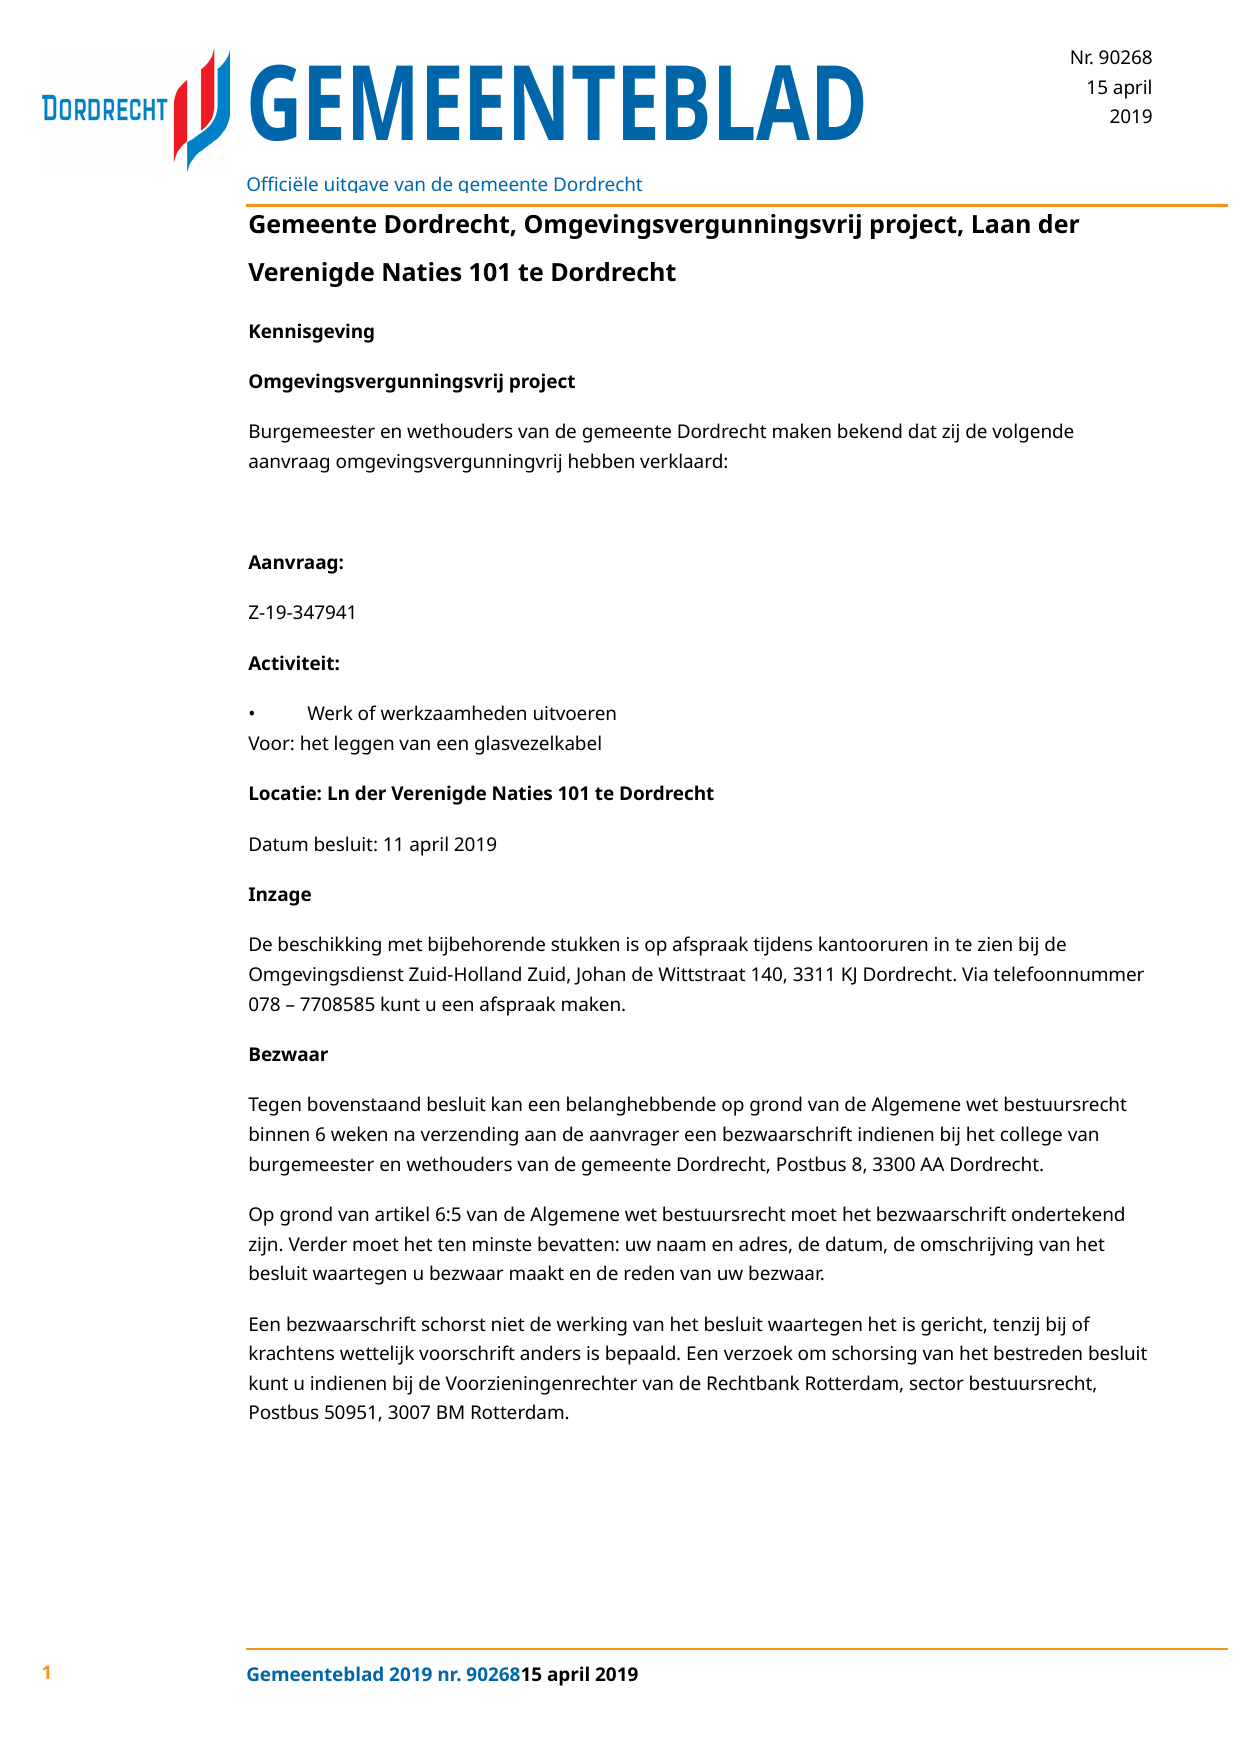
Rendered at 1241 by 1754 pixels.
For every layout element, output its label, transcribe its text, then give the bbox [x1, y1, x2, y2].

text Voor: het leggen van een glasvezelkabel [248, 730, 1152, 756]
text Gemeente Dordrecht, Omgevingsvergunningsvrij project, Laan der Verenigde Naties 101 te Dordrecht [248, 207, 1152, 288]
text Burgemeester en wethouders van de gemeente Dordrecht maken bekend dat zij de volgende aanvraag omgevingsvergunningvrij hebben verklaard: [248, 419, 1152, 474]
text De beschikking met bijbehorende stukken is op afspraak tijdens kantooruren in te zien bij de Omgevingsdienst Zuid-Holland Zuid, Johan de Wittstraat 140, 3311 KJ Dordrecht. Via telefoonnummer 078 – 7708585 kunt u een afspraak maken. [248, 932, 1152, 1017]
text Kennisgeving [248, 318, 1152, 344]
text Datum besluit: 11 april 2019 [248, 831, 1152, 857]
text Op grond van artikel 6:5 van de Algemene wet bestuursrecht moet het bezwaarschrift ondertekend zijn. Verder moet het ten minste bevatten: uw naam en adres, de datum, de omschrijving van het besluit waartegen u bezwaar maakt en de reden van uw bezwaar. [248, 1201, 1152, 1286]
text Activiteit: [248, 650, 1152, 676]
text Tegen bovenstaand besluit kan een belanghebbende op grond van de Algemene wet bestuursrecht binnen 6 weken na verzending aan de aanvrager een bezwaarschrift indienen bij het college van burgemeester en wethouders van de gemeente Dordrecht, Postbus 8, 3300 AA Dordrecht. [248, 1092, 1152, 1177]
picture [41, 47, 231, 172]
text Z-19-347941 [248, 599, 1152, 625]
text Omgevingsvergunningsvrij project [248, 368, 1152, 394]
text Aanvraag: [248, 549, 1152, 575]
text Locatie: Ln der Verenigde Naties 101 te Dordrecht [248, 780, 1152, 806]
text Bezwaar [248, 1041, 1152, 1067]
text Inzage [248, 881, 1152, 907]
text Een bezwaarschrift schorst niet de werking van het besluit waartegen het is gericht, tenzij bij of krachtens wettelijk voorschrift anders is bepaald. Een verzoek om schorsing van het bestreden besluit kunt u indienen bij de Voorzieningenrechter van de Rechtbank Rotterdam, sector bestuursrecht, Postbus 50951, 3007 BM Rotterdam. [248, 1311, 1152, 1425]
list Werk of werkzaamheden uitvoeren [248, 700, 1152, 726]
